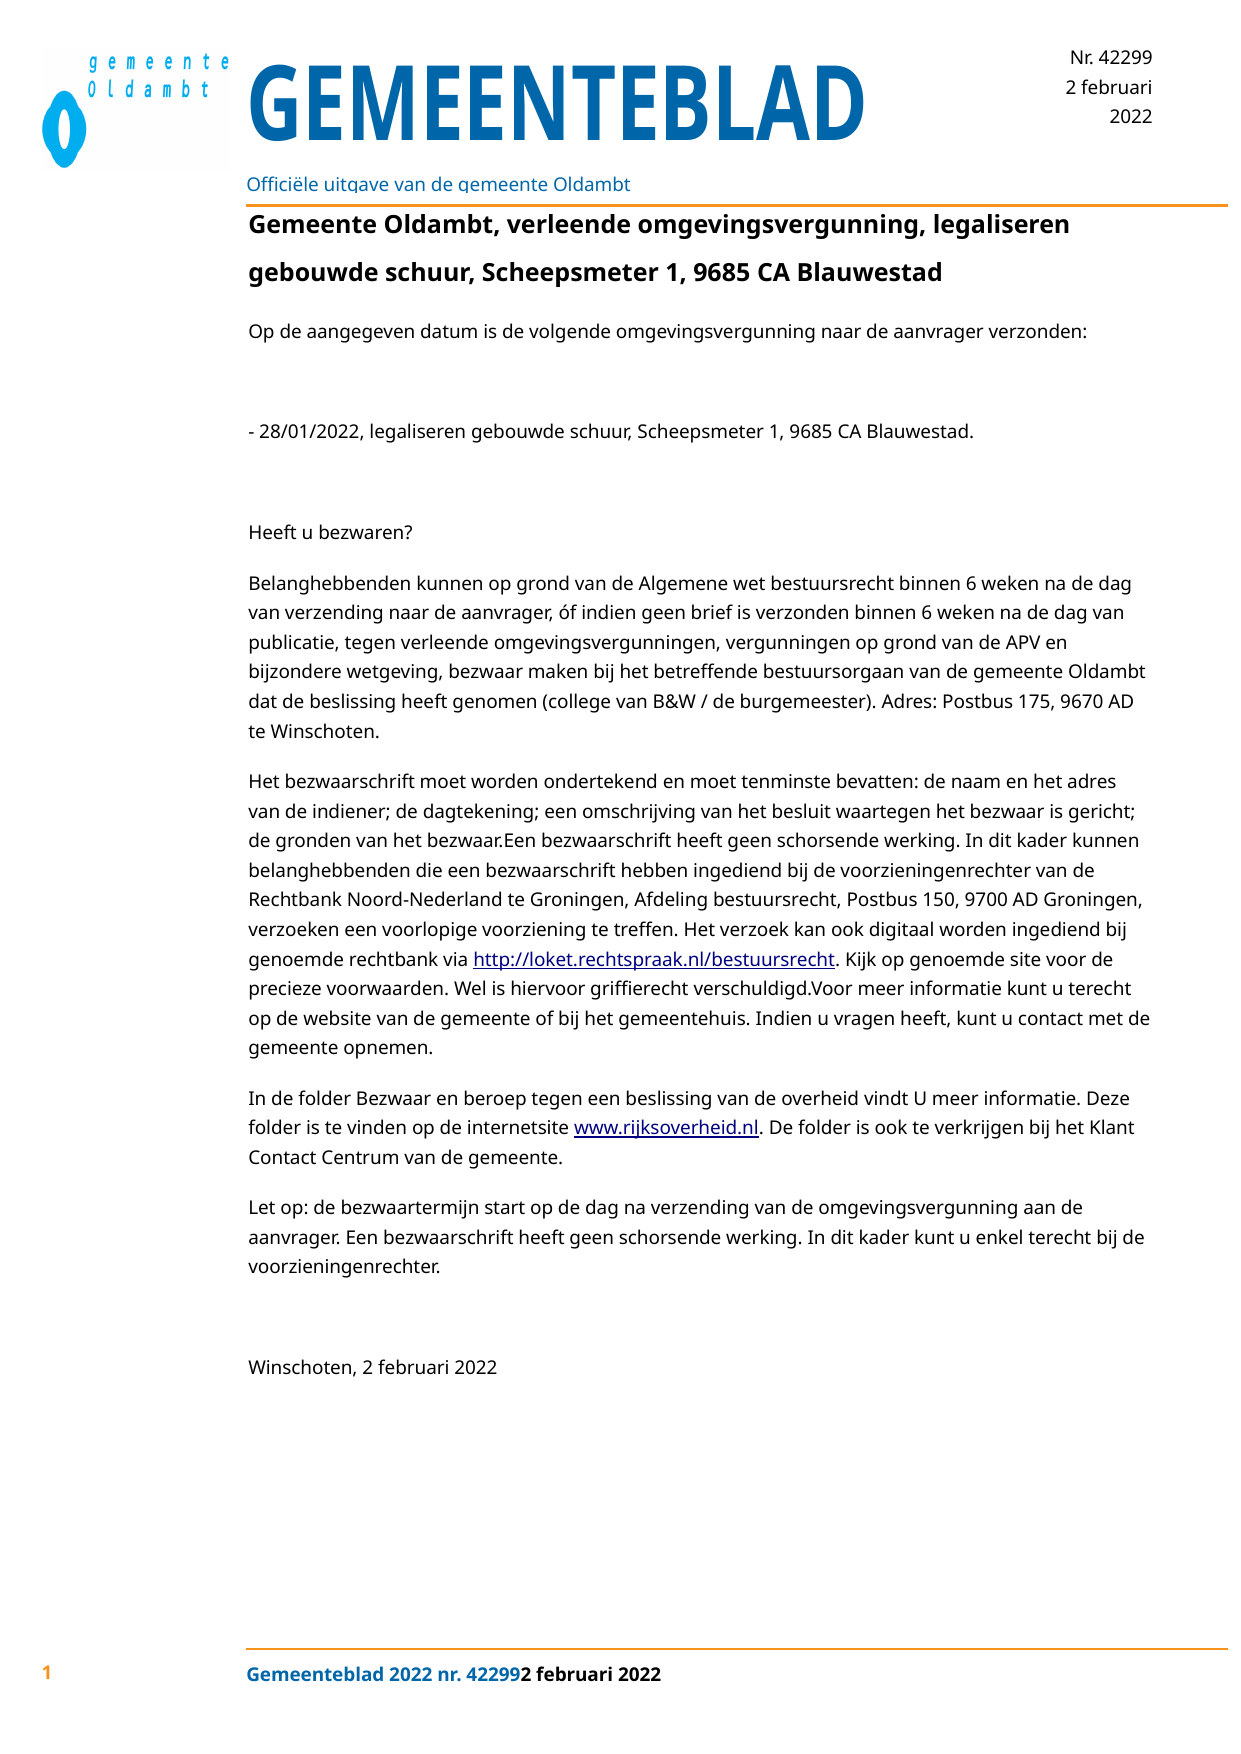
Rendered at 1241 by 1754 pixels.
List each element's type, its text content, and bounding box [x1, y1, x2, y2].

text Heeft u bezwaren? [248, 519, 1152, 545]
text In de folder Bezwaar en beroep tegen een beslissing van de overheid vindt U meer informatie. Deze folder is te vinden op de internetsite www.rijksoverheid.nl. De folder is ook te verkrijgen bij het Klant Contact Centrum van de gemeente. [248, 1085, 1152, 1170]
text Winschoten, 2 februari 2022 [248, 1354, 1152, 1380]
picture [41, 47, 231, 172]
text Op de aangegeven datum is de volgende omgevingsvergunning naar de aanvrager verzonden: [248, 318, 1152, 344]
text Let op: de bezwaartermijn start op de dag na verzending van de omgevingsvergunning aan de aanvrager. Een bezwaarschrift heeft geen schorsende werking. In dit kader kunt u enkel terecht bij de voorzieningenrechter. [248, 1194, 1152, 1279]
text Gemeente Oldambt, verleende omgevingsvergunning, legaliseren gebouwde schuur, Scheepsmeter 1, 9685 CA Blauwestad [248, 207, 1152, 288]
text Het bezwaarschrift moet worden ondertekend en moet tenminste bevatten: de naam en het adres van de indiener; de dagtekening; een omschrijving van het besluit waartegen het bezwaar is gericht; de gronden van het bezwaar.Een bezwaarschrift heeft geen schorsende werking. In dit kader kunnen belanghebbenden die een bezwaarschrift hebben ingediend bij de voorzieningenrechter van de Rechtbank Noord-Nederland te Groningen, Afdeling bestuursrecht, Postbus 150, 9700 AD Groningen, verzoeken een voorlopige voorziening te treffen. Het verzoek kan ook digitaal worden ingediend bij genoemde rechtbank via http://loket.rechtspraak.nl/bestuursrecht. Kijk op genoemde site voor de precieze voorwaarden. Wel is hiervoor griffierecht verschuldigd.Voor meer informatie kunt u terecht op de website van de gemeente of bij het gemeentehuis. Indien u vragen heeft, kunt u contact met de gemeente opnemen. [248, 768, 1152, 1060]
text Belanghebbenden kunnen op grond van de Algemene wet bestuursrecht binnen 6 weken na de dag van verzending naar de aanvrager, óf indien geen brief is verzonden binnen 6 weken na de dag van publicatie, tegen verleende omgevingsvergunningen, vergunningen op grond van de APV en bijzondere wetgeving, bezwaar maken bij het betreffende bestuursorgaan van de gemeente Oldambt dat de beslissing heeft genomen (college van B&W / de burgemeester). Adres: Postbus 175, 9670 AD te Winschoten. [248, 570, 1152, 744]
text - 28/01/2022, legaliseren gebouwde schuur, Scheepsmeter 1, 9685 CA Blauwestad. [248, 419, 1152, 444]
